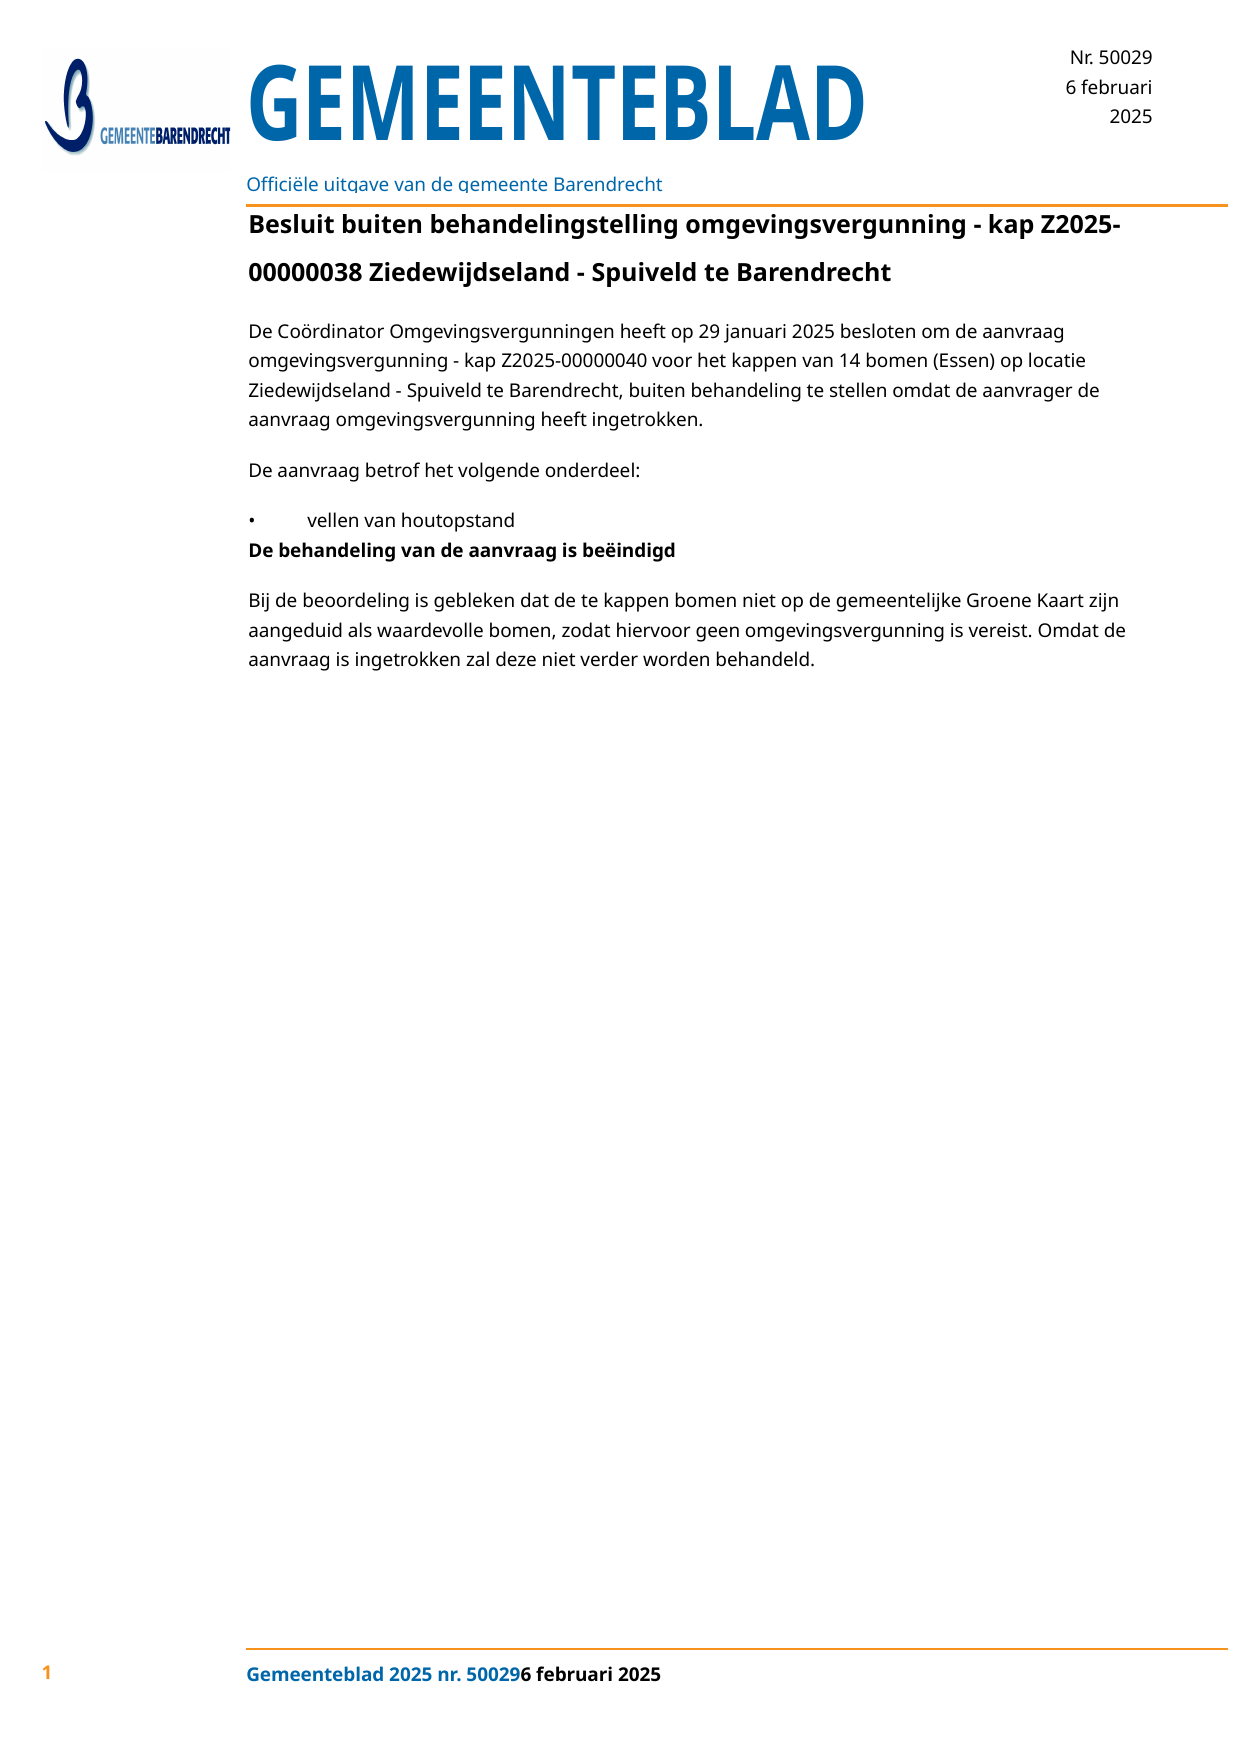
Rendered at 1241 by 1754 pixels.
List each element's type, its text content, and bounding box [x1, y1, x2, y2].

text Besluit buiten behandelingstelling omgevingsvergunning - kap Z2025-00000038 Ziedewijdseland - Spuiveld te Barendrecht [248, 207, 1152, 288]
text De Coördinator Omgevingsvergunningen heeft op 29 januari 2025 besloten om de aanvraag omgevingsvergunning - kap Z2025-00000040 voor het kappen van 14 bomen (Essen) op locatie Ziedewijdseland - Spuiveld te Barendrecht, buiten behandeling te stellen omdat de aanvrager de aanvraag omgevingsvergunning heeft ingetrokken. [248, 318, 1152, 432]
list vellen van houtopstand [248, 507, 1152, 533]
text De behandeling van de aanvraag is beëindigd [248, 537, 1152, 563]
picture [41, 47, 231, 172]
text Bij de beoordeling is gebleken dat de te kappen bomen niet op de gemeentelijke Groene Kaart zijn aangeduid als waardevolle bomen, zodat hiervoor geen omgevingsvergunning is vereist. Omdat de aanvraag is ingetrokken zal deze niet verder worden behandeld. [248, 587, 1152, 672]
text De aanvraag betrof het volgende onderdeel: [248, 457, 1152, 483]
